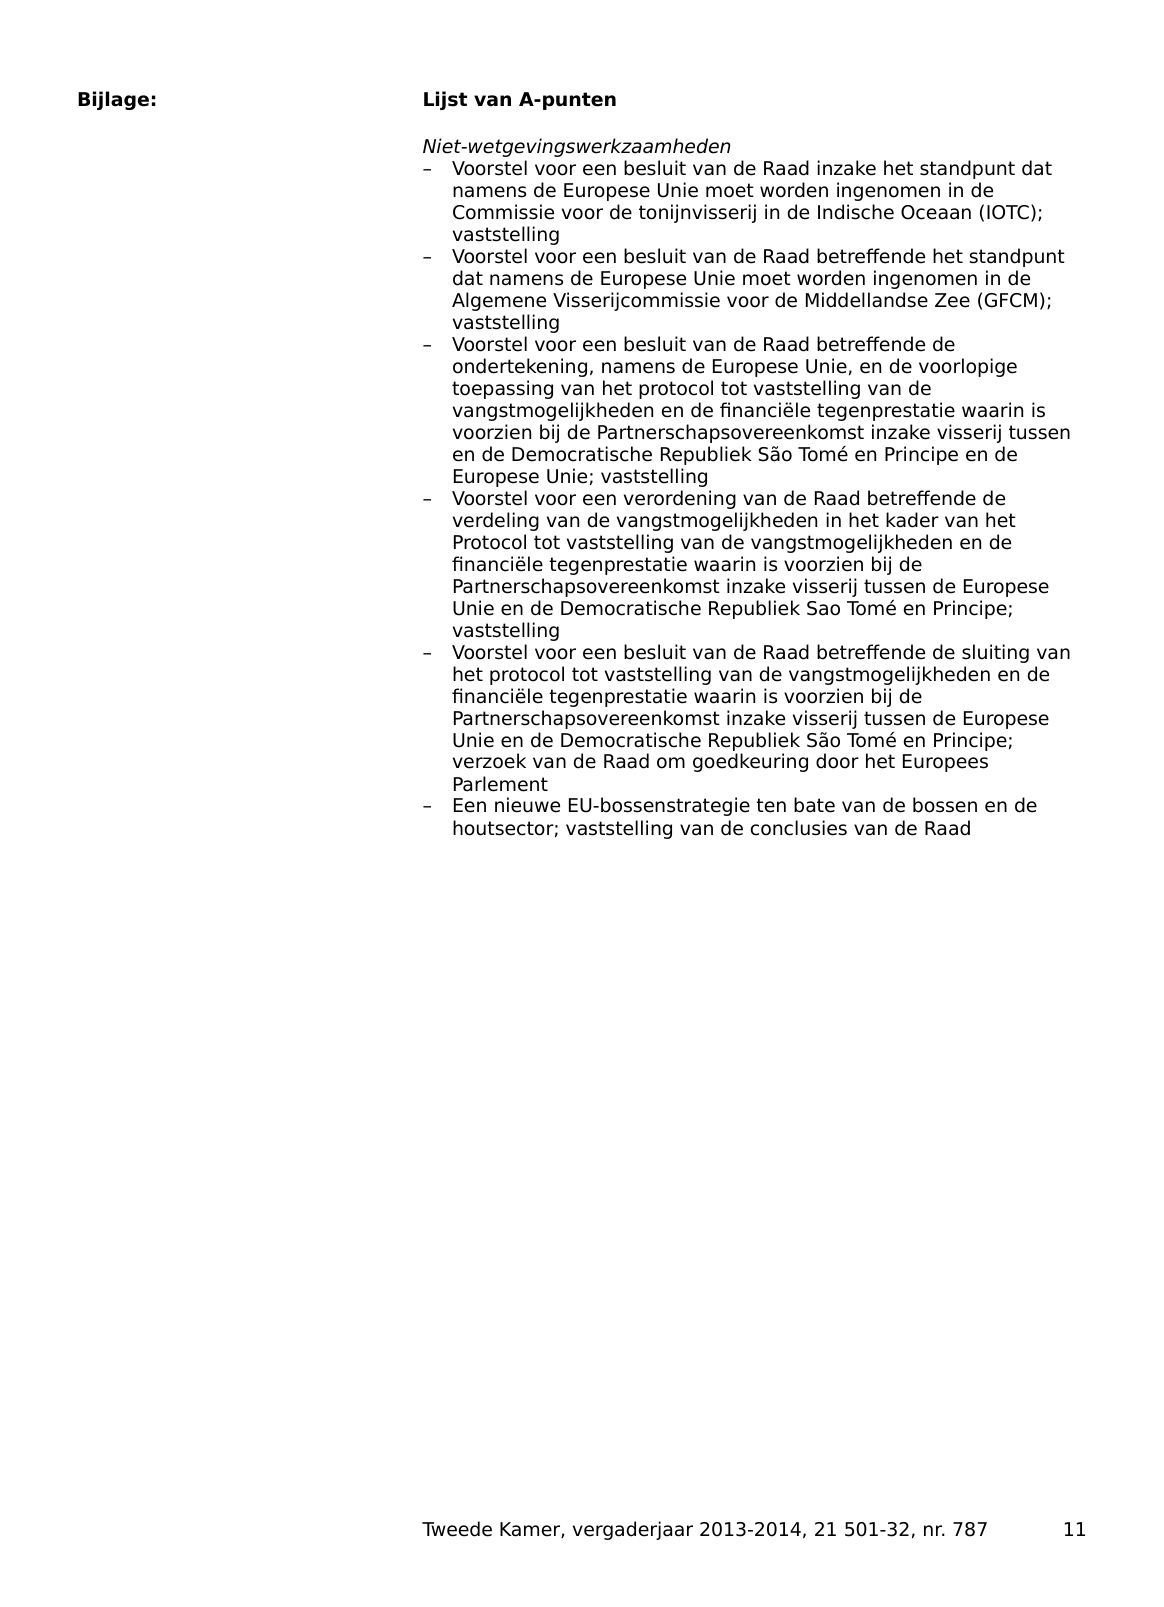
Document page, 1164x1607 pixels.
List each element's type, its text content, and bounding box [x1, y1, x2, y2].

text – Een nieuwe EU-bossenstrategie ten bate van de bossen en de houtsector; vaststelling van de conclusies van de Raad [422, 795, 1087, 839]
text – Voorstel voor een besluit van de Raad betreffende de ondertekening, namens de Europese Unie, en de voorlopige toepassing van het protocol tot vaststelling van de vangstmogelijkheden en de financiële tegenprestatie waarin is voorzien bij de Partnerschapsovereenkomst inzake visserij tussen en de Democratische Republiek São Tomé en Principe en de Europese Unie; vaststelling [422, 334, 1087, 488]
text – Voorstel voor een besluit van de Raad betreffende de sluiting van het protocol tot vaststelling van de vangstmogelijkheden en de financiële tegenprestatie waarin is voorzien bij de Partnerschapsovereenkomst inzake visserij tussen de Europese Unie en de Democratische Republiek São Tomé en Principe; verzoek van de Raad om goedkeuring door het Europees Parlement [422, 642, 1087, 795]
text – Voorstel voor een besluit van de Raad betreffende het standpunt dat namens de Europese Unie moet worden ingenomen in de Algemene Visserijcommissie voor de Middellandse Zee (GFCM); vaststelling [422, 246, 1087, 334]
text – Voorstel voor een verordening van de Raad betreffende de verdeling van de vangstmogelijkheden in het kader van het Protocol tot vaststelling van de vangstmogelijkheden en de financiële tegenprestatie waarin is voorzien bij de Partnerschapsovereenkomst inzake visserij tussen de Europese Unie en de Democratische Republiek Sao Tomé en Principe; vaststelling [422, 488, 1087, 642]
text – Voorstel voor een besluit van de Raad inzake het standpunt dat namens de Europese Unie moet worden ingenomen in de Commissie voor de tonijnvisserij in de Indische Oceaan (IOTC); vaststelling [422, 158, 1087, 246]
subtitle Niet-wetgevingswerkzaamheden [422, 136, 1087, 158]
subtitle Bijlage: Lijst van A-punten [77, 89, 1087, 111]
